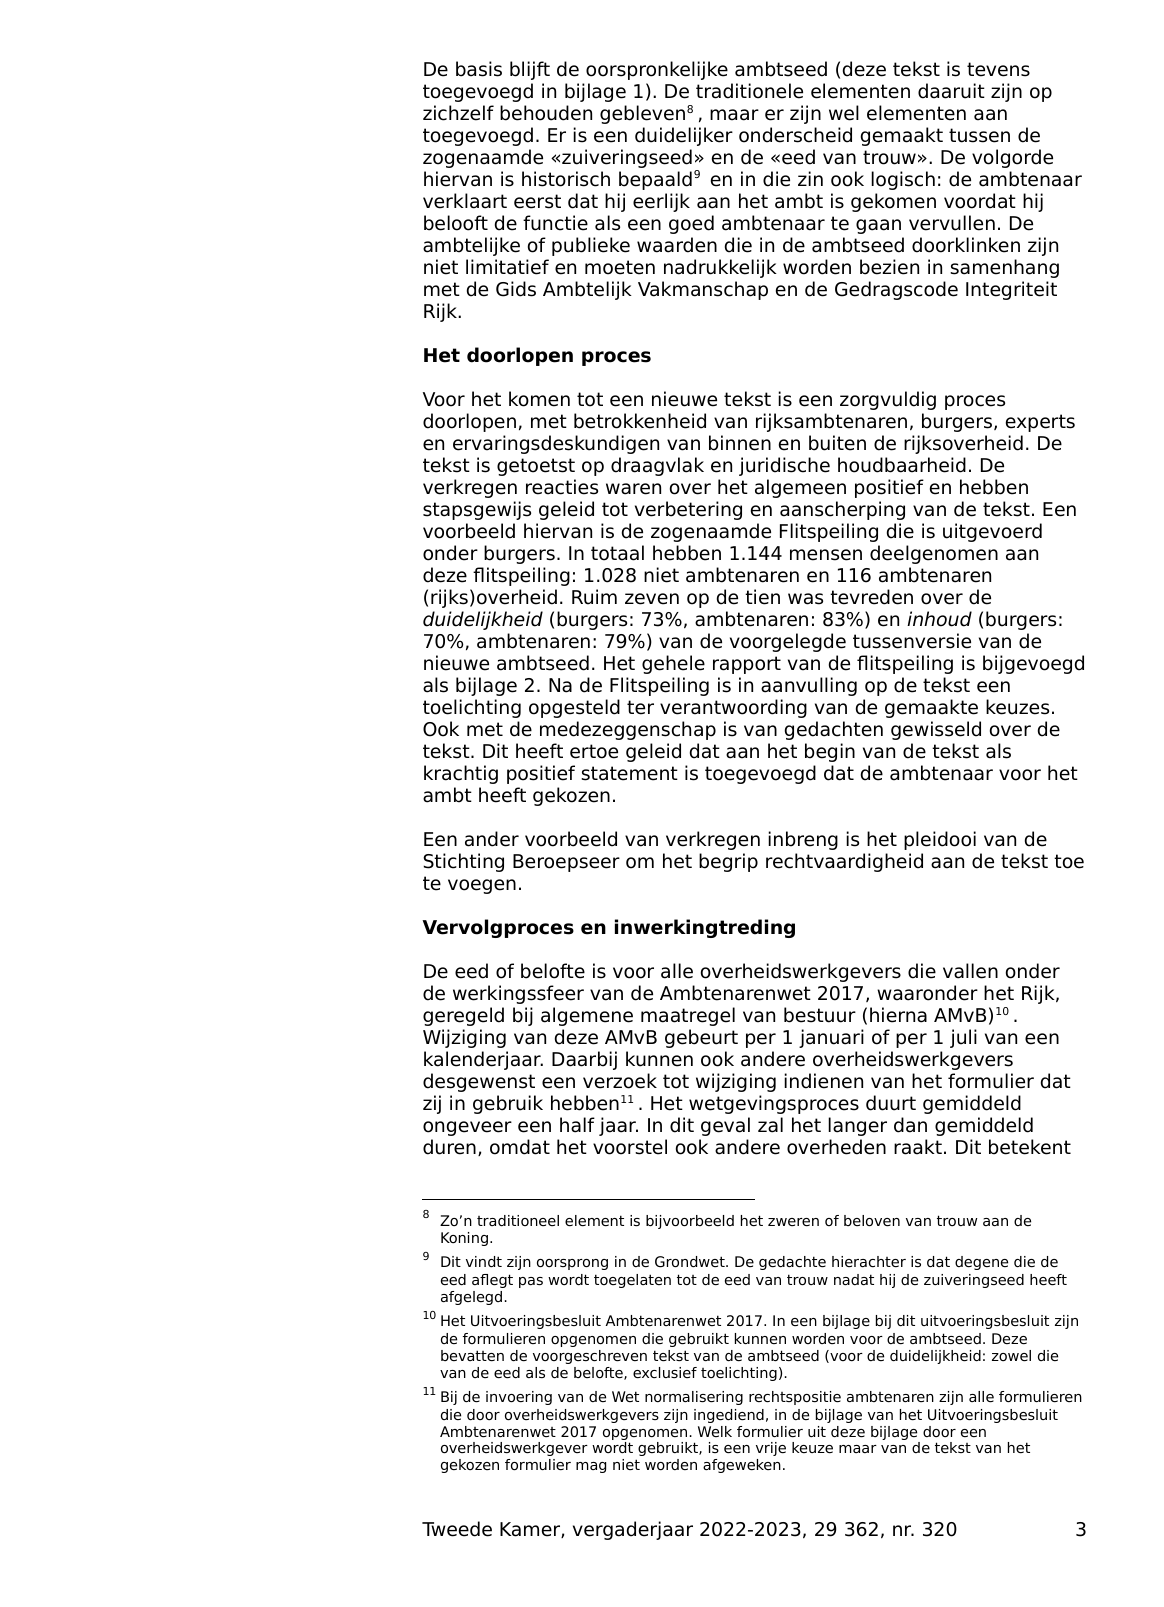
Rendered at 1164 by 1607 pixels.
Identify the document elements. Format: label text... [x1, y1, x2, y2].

text Dit vindt zijn oorsprong in de Grondwet. De gedachte hierachter is dat degene die de eed aflegt pas wordt toegelaten tot de eed van trouw nadat hij de zuiveringseed heeft afgelegd. [422, 1250, 1087, 1306]
text Bij de invoering van de Wet normalisering rechtspositie ambtenaren zijn alle formulieren die door overheidswerkgevers zijn ingediend, in de bijlage van het Uitvoeringsbesluit Ambtenarenwet 2017 opgenomen. Welk formulier uit deze bijlage door een overheidswerkgever wordt gebruikt, is een vrije keuze maar van de tekst van het gekozen formulier mag niet worden afgeweken. [422, 1385, 1087, 1474]
text Voor het komen tot een nieuwe tekst is een zorgvuldig proces doorlopen, met betrokkenheid van rijksambtenaren, burgers, experts en ervaringsdeskundigen van binnen en buiten de rijksoverheid. De tekst is getoetst op draagvlak en juridische houdbaarheid. De verkregen reacties waren over het algemeen positief en hebben stapsgewijs geleid tot verbetering en aanscherping van de tekst. Een voorbeeld hiervan is de zogenaamde Flitspeiling die is uitgevoerd onder burgers. In totaal hebben 1.144 mensen deelgenomen aan deze flitspeiling: 1.028 niet ambtenaren en 116 ambtenaren (rijks)overheid. Ruim zeven op de tien was tevreden over de duidelijkheid (burgers: 73%, ambtenaren: 83%) en inhoud (burgers: 70%, ambtenaren: 79%) van de voorgelegde tussenversie van de nieuwe ambtseed. Het gehele rapport van de flitspeiling is bijgevoegd als bijlage 2. Na de Flitspeiling is in aanvulling op de tekst een toelichting opgesteld ter verantwoording van de gemaakte keuzes. Ook met de medezeggenschap is van gedachten gewisseld over de tekst. Dit heeft ertoe geleid dat aan het begin van de tekst als krachtig positief statement is toegevoegd dat de ambtenaar voor het ambt heeft gekozen. [422, 389, 1087, 807]
text Zo’n traditioneel element is bijvoorbeeld het zweren of beloven van trouw aan de Koning. [422, 1208, 1087, 1247]
text Een ander voorbeeld van verkregen inbreng is het pleidooi van de Stichting Beroepseer om het begrip rechtvaardigheid aan de tekst toe te voegen. [422, 829, 1087, 895]
text Het Uitvoeringsbesluit Ambtenarenwet 2017. In een bijlage bij dit uitvoeringsbesluit zijn de formulieren opgenomen die gebruikt kunnen worden voor de ambtseed. Deze bevatten de voorgeschreven tekst van de ambtseed (voor de duidelijkheid: zowel die van de eed als de belofte, exclusief toelichting). [422, 1309, 1087, 1382]
subtitle Het doorlopen proces [422, 345, 1087, 367]
text De eed of belofte is voor alle overheidswerkgevers die vallen onder de werkingssfeer van de Ambtenarenwet 2017, waaronder het Rijk, geregeld bij algemene maatregel van bestuur (hierna AMvB). Wijziging van deze AMvB gebeurt per 1 januari of per 1 juli van een kalenderjaar. Daarbij kunnen ook andere overheidswerkgevers desgewenst een verzoek tot wijziging indienen van het formulier dat zij in gebruik hebben. Het wetgevingsproces duurt gemiddeld ongeveer een half jaar. In dit geval zal het langer dan gemiddeld duren, omdat het voorstel ook andere overheden raakt. Dit betekent [422, 961, 1087, 1159]
text De basis blijft de oorspronkelijke ambtseed (deze tekst is tevens toegevoegd in bijlage 1). De traditionele elementen daaruit zijn op zichzelf behouden gebleven, maar er zijn wel elementen aan toegevoegd. Er is een duidelijker onderscheid gemaakt tussen de zogenaamde «zuiveringseed» en de «eed van trouw». De volgorde hiervan is historisch bepaald en in die zin ook logisch: de ambtenaar verklaart eerst dat hij eerlijk aan het ambt is gekomen voordat hij belooft de functie als een goed ambtenaar te gaan vervullen. De ambtelijke of publieke waarden die in de ambtseed doorklinken zijn niet limitatief en moeten nadrukkelijk worden bezien in samenhang met de Gids Ambtelijk Vakmanschap en de Gedragscode Integriteit Rijk. [422, 59, 1087, 323]
subtitle Vervolgproces en inwerkingtreding [422, 917, 1087, 939]
